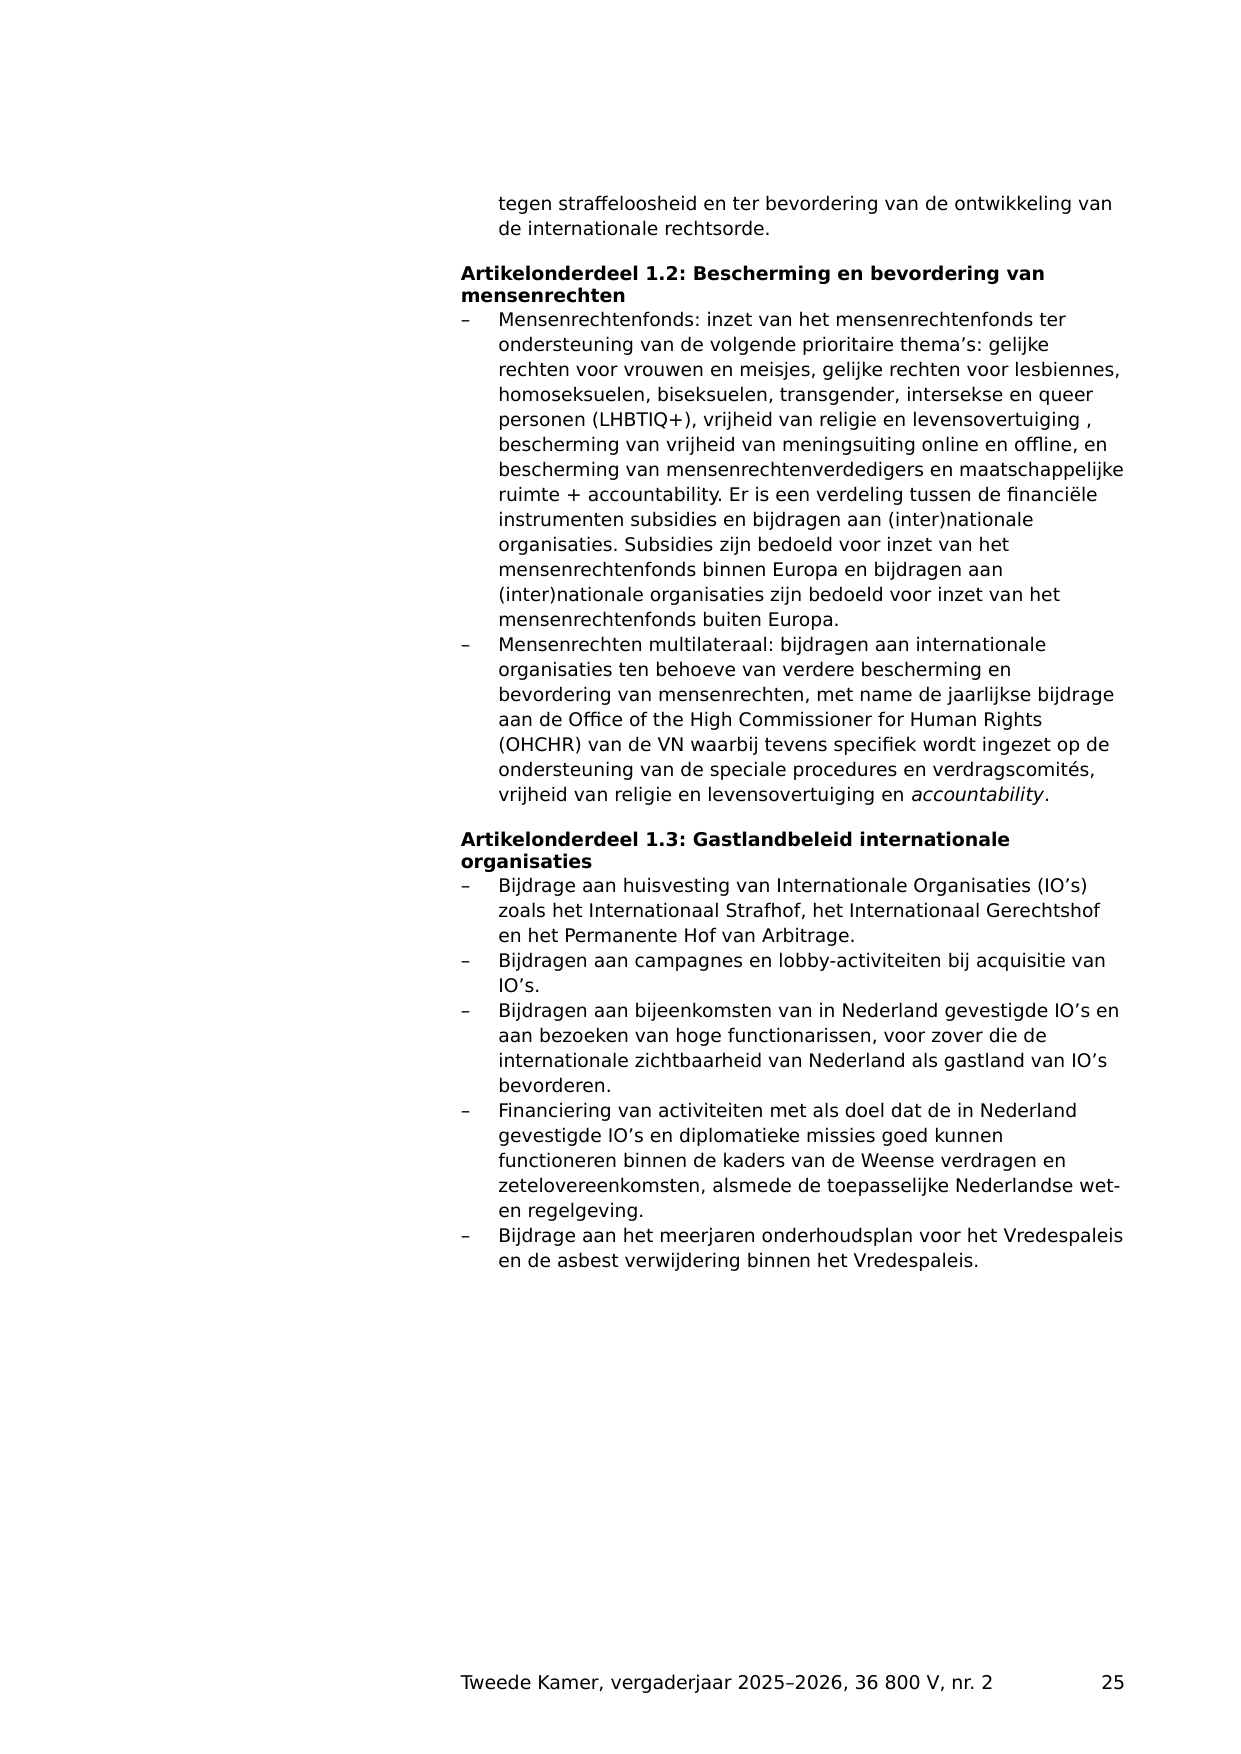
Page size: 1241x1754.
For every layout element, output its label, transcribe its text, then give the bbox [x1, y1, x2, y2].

list Bĳdragen aan bĳeenkomsten van in Nederland gevestigde IO’s en aan bezoeken van hoge functionarissen, voor zover die de internationale zichtbaarheid van Nederland als gastland van IO’s bevorderen. [461, 998, 1125, 1098]
list Bĳdrage aan huisvesting van Internationale Organisaties (IO’s) zoals het Internationaal Strafhof, het Internationaal Gerechtshof en het Permanente Hof van Arbitrage. [461, 873, 1125, 948]
list Bĳdragen aan campagnes en lobby-activiteiten bĳ acquisitie van IO’s. [461, 948, 1125, 998]
list Bĳdrage aan het meerjaren onderhoudsplan voor het Vredespaleis en de asbest verwĳdering binnen het Vredespaleis. [461, 1223, 1125, 1273]
list Mensenrechtenfonds: inzet van het mensenrechtenfonds ter ondersteuning van de volgende prioritaire thema’s: gelĳke rechten voor vrouwen en meisjes, gelĳke rechten voor lesbiennes, homoseksuelen, biseksuelen, transgender, intersekse en queer personen (LHBTIQ+), vrĳheid van religie en levensovertuiging , bescherming van vrĳheid van meningsuiting online en offline, en bescherming van mensenrechtenverdedigers en maatschappelijke ruimte + accountability. Er is een verdeling tussen de financiële instrumenten subsidies en bĳdragen aan (inter)nationale organisaties. Subsidies zĳn bedoeld voor inzet van het mensenrechtenfonds binnen Europa en bĳdragen aan (inter)nationale organisaties zĳn bedoeld voor inzet van het mensenrechtenfonds buiten Europa. [461, 307, 1125, 632]
text Artikelonderdeel 1.3: Gastlandbeleid internationale organisaties [461, 829, 1125, 873]
list tegen straffeloosheid en ter bevordering van de ontwikkeling van de internationale rechtsorde. [461, 191, 1125, 241]
text Artikelonderdeel 1.2: Bescherming en bevordering van mensenrechten [461, 263, 1125, 307]
list Mensenrechten multilateraal: bĳdragen aan internationale organisaties ten behoeve van verdere bescherming en bevordering van mensenrechten, met name de jaarlĳkse bĳdrage aan de Office of the High Commissioner for Human Rights (OHCHR) van de VN waarbĳ tevens specifiek wordt ingezet op de ondersteuning van de speciale procedures en verdragscomités, vrijheid van religie en levensovertuiging en accountability. [461, 632, 1125, 807]
list Financiering van activiteiten met als doel dat de in Nederland gevestigde IO’s en diplomatieke missies goed kunnen functioneren binnen de kaders van de Weense verdragen en zetelovereenkomsten, alsmede de toepasselĳke Nederlandse wet- en regelgeving. [461, 1098, 1125, 1223]
